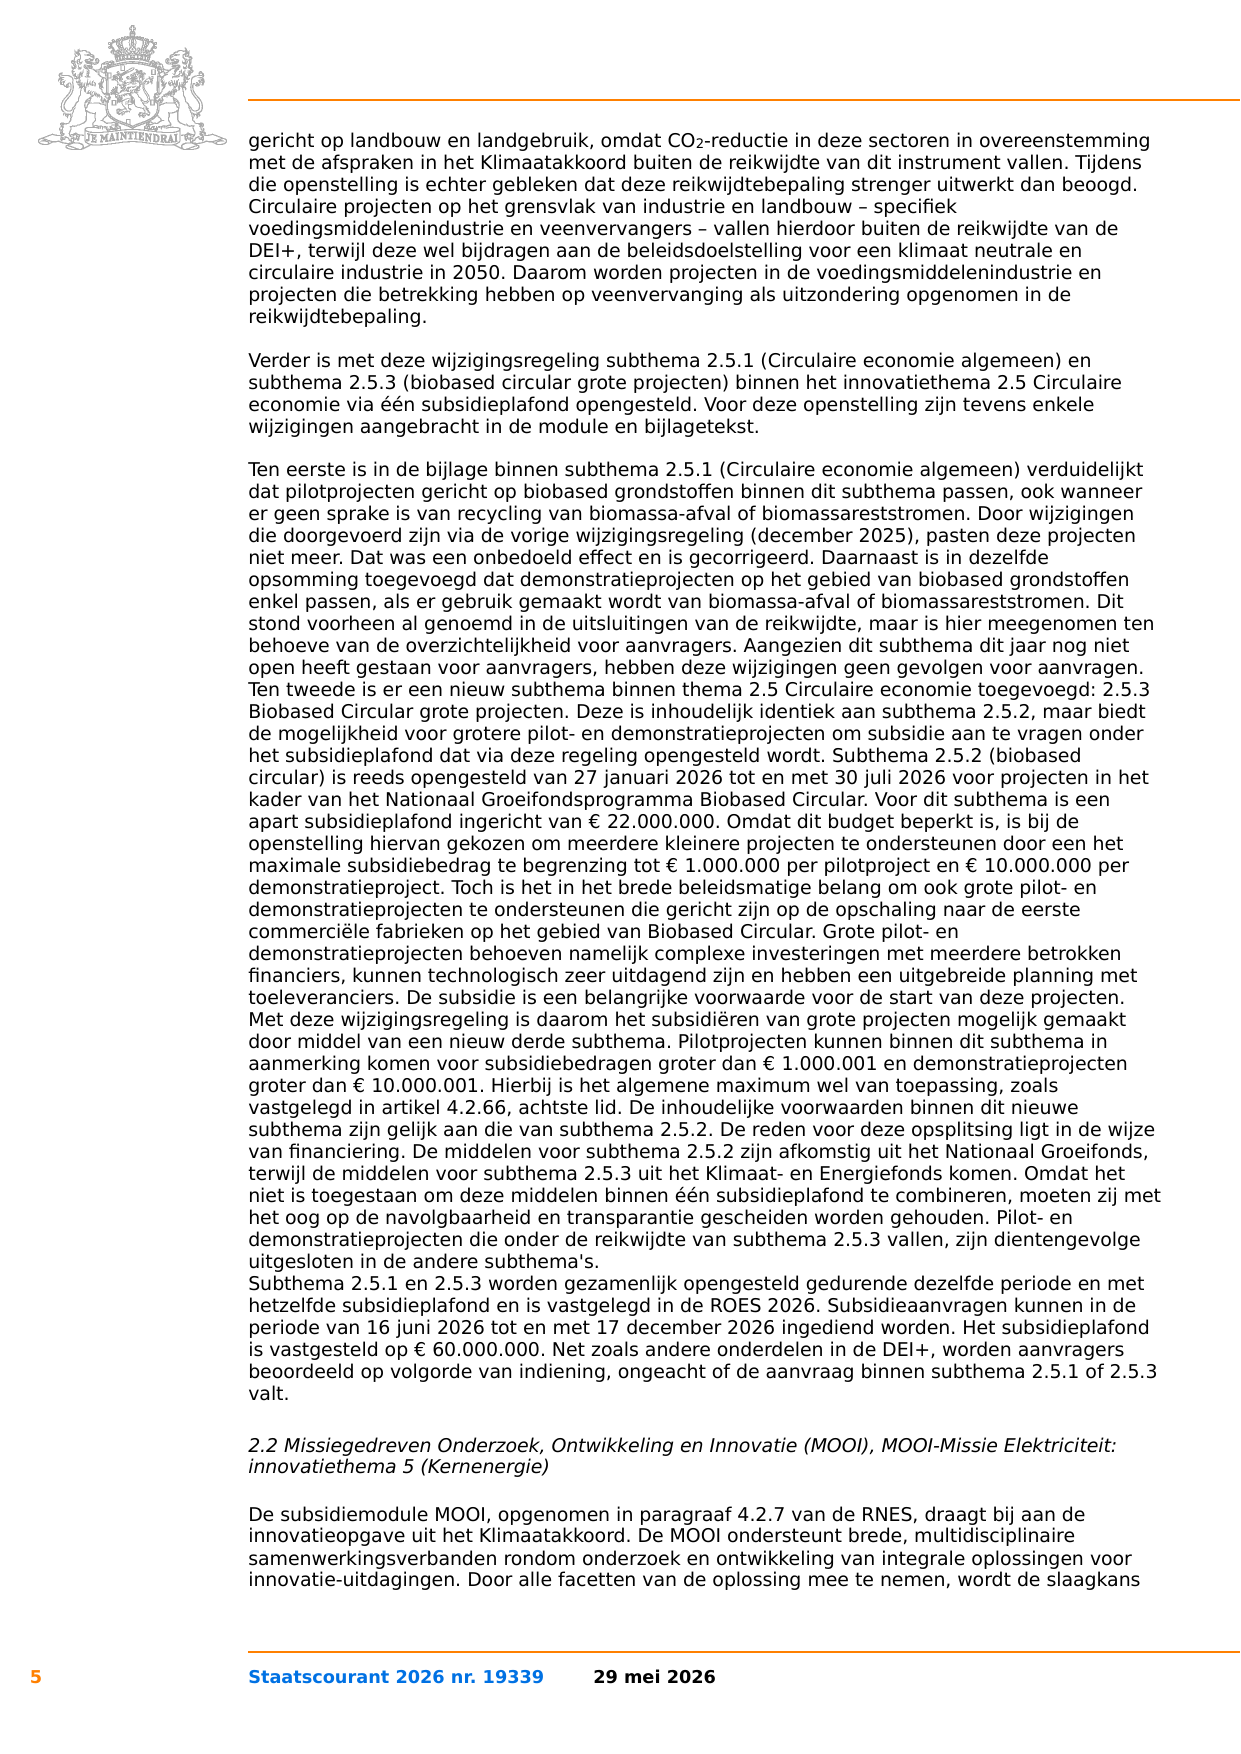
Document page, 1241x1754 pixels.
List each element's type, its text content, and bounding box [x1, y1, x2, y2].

text gericht op landbouw en landgebruik, omdat CO2-reductie in deze sectoren in overeenstemming met de afspraken in het Klimaatakkoord buiten de reikwijdte van dit instrument vallen. Tijdens die openstelling is echter gebleken dat deze reikwijdtebepaling strenger uitwerkt dan beoogd. Circulaire projecten op het grensvlak van industrie en landbouw – specifiek voedingsmiddelenindustrie en veenvervangers – vallen hierdoor buiten de reikwijdte van de DEI+, terwijl deze wel bijdragen aan de beleidsdoelstelling voor een klimaat neutrale en circulaire industrie in 2050. Daarom worden projecten in de voedingsmiddelenindustrie en projecten die betrekking hebben op veenvervanging als uitzondering opgenomen in de reikwijdtebepaling. [248, 130, 1163, 328]
subtitle 2.2 Missiegedreven Onderzoek, Ontwikkeling en Innovatie (MOOI), MOOI-Missie Elektriciteit: innovatiethema 5 (Kernenergie) [248, 1434, 1163, 1478]
text Ten eerste is in de bijlage binnen subthema 2.5.1 (Circulaire economie algemeen) verduidelijkt dat pilotprojecten gericht op biobased grondstoffen binnen dit subthema passen, ook wanneer er geen sprake is van recycling van biomassa-afval of biomassareststromen. Door wijzigingen die doorgevoerd zijn via de vorige wijzigingsregeling (december 2025), pasten deze projecten niet meer. Dat was een onbedoeld effect en is gecorrigeerd. Daarnaast is in dezelfde opsomming toegevoegd dat demonstratieprojecten op het gebied van biobased grondstoffen enkel passen, als er gebruik gemaakt wordt van biomassa-afval of biomassareststromen. Dit stond voorheen al genoemd in de uitsluitingen van de reikwijdte, maar is hier meegenomen ten behoeve van de overzichtelijkheid voor aanvragers. Aangezien dit subthema dit jaar nog niet open heeft gestaan voor aanvragers, hebben deze wijzigingen geen gevolgen voor aanvragen. [248, 459, 1163, 679]
text Subthema 2.5.1 en 2.5.3 worden gezamenlijk opengesteld gedurende dezelfde periode en met hetzelfde subsidieplafond en is vastgelegd in de ROES 2026. Subsidieaanvragen kunnen in de periode van 16 juni 2026 tot en met 17 december 2026 ingediend worden. Het subsidieplafond is vastgesteld op € 60.000.000. Net zoals andere onderdelen in de DEI+, worden aanvragers beoordeeld op volgorde van indiening, ongeacht of de aanvraag binnen subthema 2.5.1 of 2.5.3 valt. [248, 1273, 1163, 1404]
text De subsidiemodule MOOI, opgenomen in paragraaf 4.2.7 van de RNES, draagt bij aan de innovatieopgave uit het Klimaatakkoord. De MOOI ondersteunt brede, multidisciplinaire samenwerkingsverbanden rondom onderzoek en ontwikkeling van integrale oplossingen voor innovatie-uitdagingen. Door alle facetten van de oplossing mee te nemen, wordt de slaagkans [248, 1503, 1163, 1591]
text Ten tweede is er een nieuw subthema binnen thema 2.5 Circulaire economie toegevoegd: 2.5.3 Biobased Circular grote projecten. Deze is inhoudelijk identiek aan subthema 2.5.2, maar biedt de mogelijkheid voor grotere pilot- en demonstratieprojecten om subsidie aan te vragen onder het subsidieplafond dat via deze regeling opengesteld wordt. Subthema 2.5.2 (biobased circular) is reeds opengesteld van 27 januari 2026 tot en met 30 juli 2026 voor projecten in het kader van het Nationaal Groeifondsprogramma Biobased Circular. Voor dit subthema is een apart subsidieplafond ingericht van € 22.000.000. Omdat dit budget beperkt is, is bij de openstelling hiervan gekozen om meerdere kleinere projecten te ondersteunen door een het maximale subsidiebedrag te begrenzing tot € 1.000.000 per pilotproject en € 10.000.000 per demonstratieproject. Toch is het in het brede beleidsmatige belang om ook grote pilot- en demonstratieprojecten te ondersteunen die gericht zijn op de opschaling naar de eerste commerciële fabrieken op het gebied van Biobased Circular. Grote pilot- en demonstratieprojecten behoeven namelijk complexe investeringen met meerdere betrokken financiers, kunnen technologisch zeer uitdagend zijn en hebben een uitgebreide planning met toeleveranciers. De subsidie is een belangrijke voorwaarde voor de start van deze projecten. Met deze wijzigingsregeling is daarom het subsidiëren van grote projecten mogelijk gemaakt door middel van een nieuw derde subthema. Pilotprojecten kunnen binnen dit subthema in aanmerking komen voor subsidiebedragen groter dan € 1.000.001 en demonstratieprojecten groter dan € 10.000.001. Hierbij is het algemene maximum wel van toepassing, zoals vastgelegd in artikel 4.2.66, achtste lid. De inhoudelijke voorwaarden binnen dit nieuwe subthema zijn gelijk aan die van subthema 2.5.2. De reden voor deze opsplitsing ligt in de wijze van financiering. De middelen voor subthema 2.5.2 zijn afkomstig uit het Nationaal Groeifonds, terwijl de middelen voor subthema 2.5.3 uit het Klimaat- en Energiefonds komen. Omdat het niet is toegestaan om deze middelen binnen één subsidieplafond te combineren, moeten zij met het oog op de navolgbaarheid en transparantie gescheiden worden gehouden. Pilot- en demonstratieprojecten die onder de reikwijdte van subthema 2.5.3 vallen, zijn dientengevolge uitgesloten in de andere subthema's. [248, 679, 1163, 1273]
picture [38, 25, 227, 150]
text Verder is met deze wijzigingsregeling subthema 2.5.1 (Circulaire economie algemeen) en subthema 2.5.3 (biobased circular grote projecten) binnen het innovatiethema 2.5 Circulaire economie via één subsidieplafond opengesteld. Voor deze openstelling zijn tevens enkele wijzigingen aangebracht in de module en bijlagetekst. [248, 349, 1163, 437]
